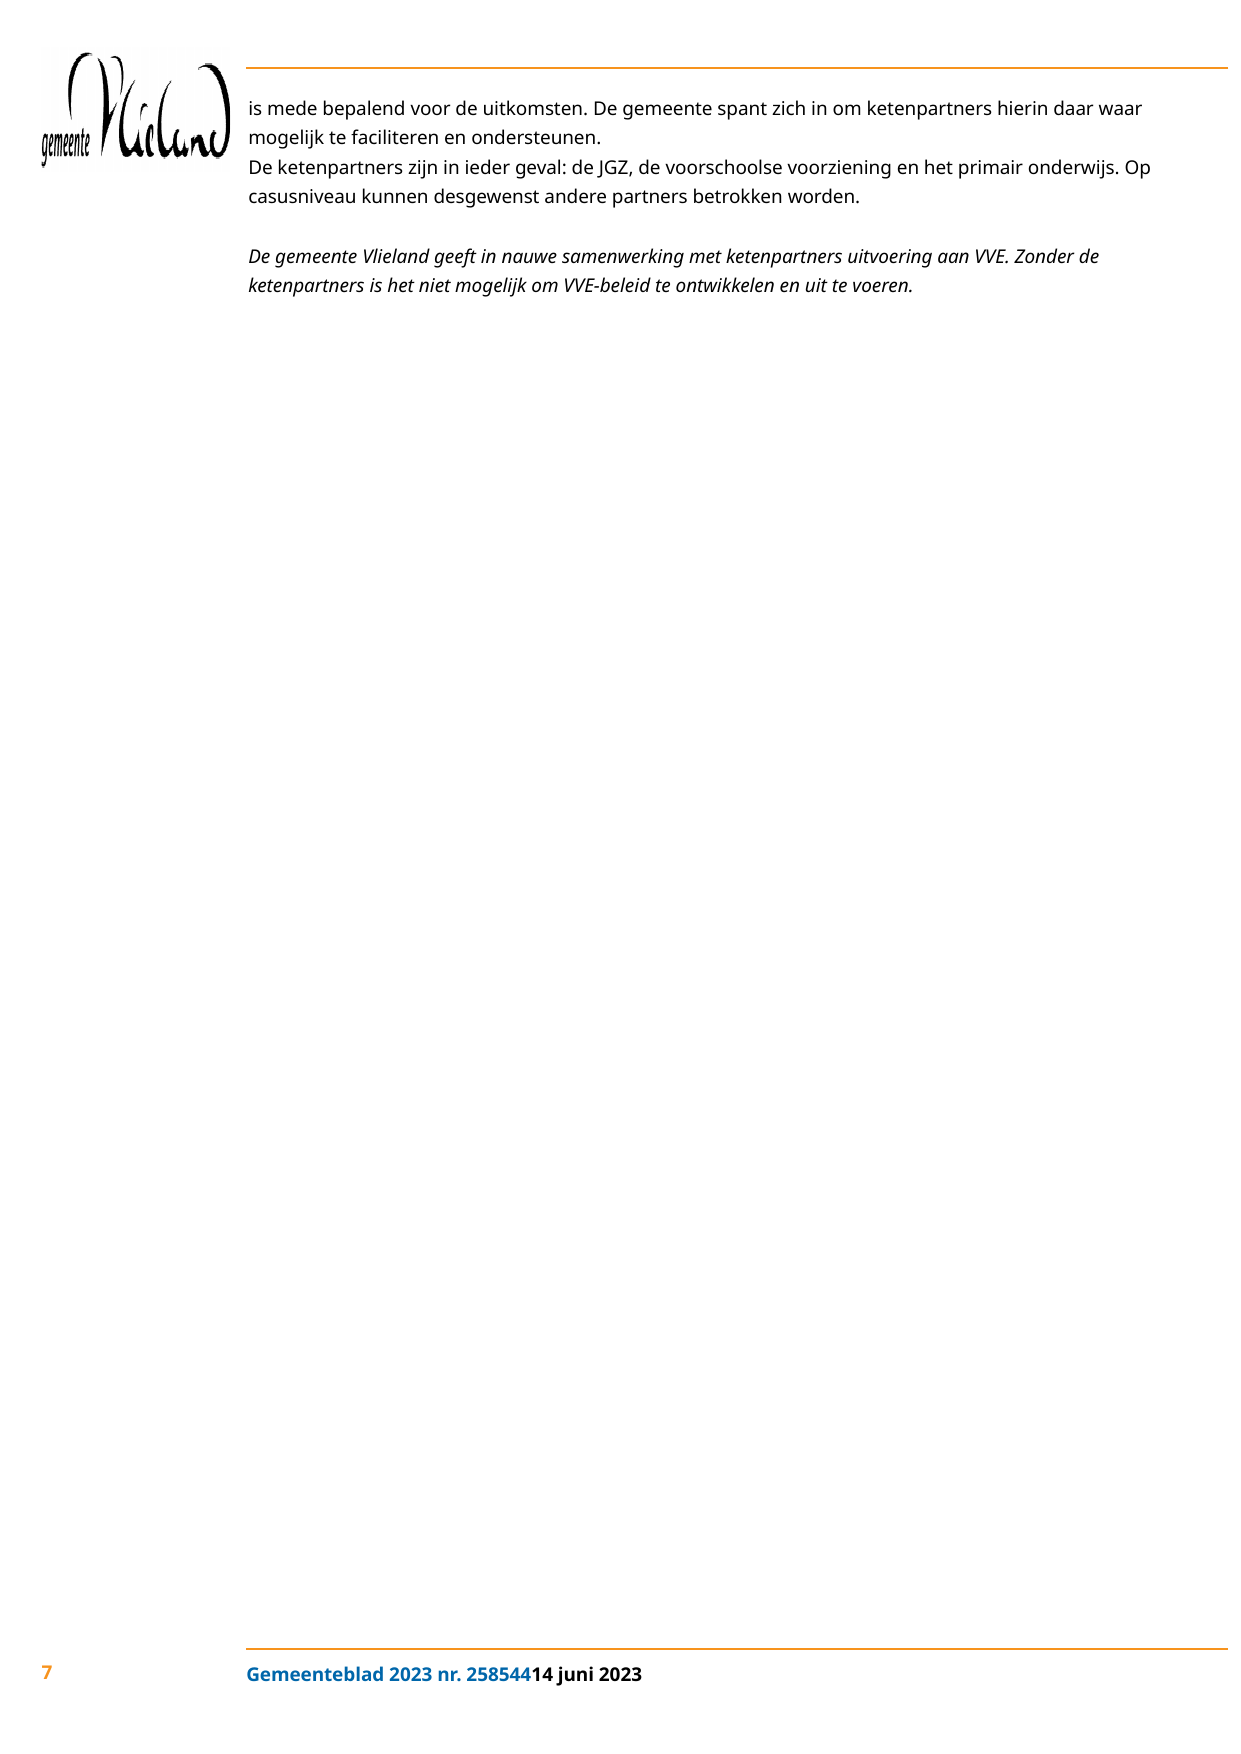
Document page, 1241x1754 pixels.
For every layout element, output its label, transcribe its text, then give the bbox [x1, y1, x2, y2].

picture [41, 47, 231, 172]
text is mede bepalend voor de uitkomsten. De gemeente spant zich in om ketenpartners hierin daar waar mogelijk te faciliteren en ondersteunen. [248, 95, 1152, 150]
text De ketenpartners zijn in ieder geval: de JGZ, de voorschoolse voorziening en het primair onderwijs. Op casusniveau kunnen desgewenst andere partners betrokken worden. [248, 154, 1152, 209]
table_header De gemeente Vlieland geeft in nauwe samenwerking met ketenpartners uitvoering aan VVE. Zonder de ketenpartners is het niet mogelijk om VVE-beleid te ontwikkelen en uit te voeren. [248, 243, 1152, 298]
